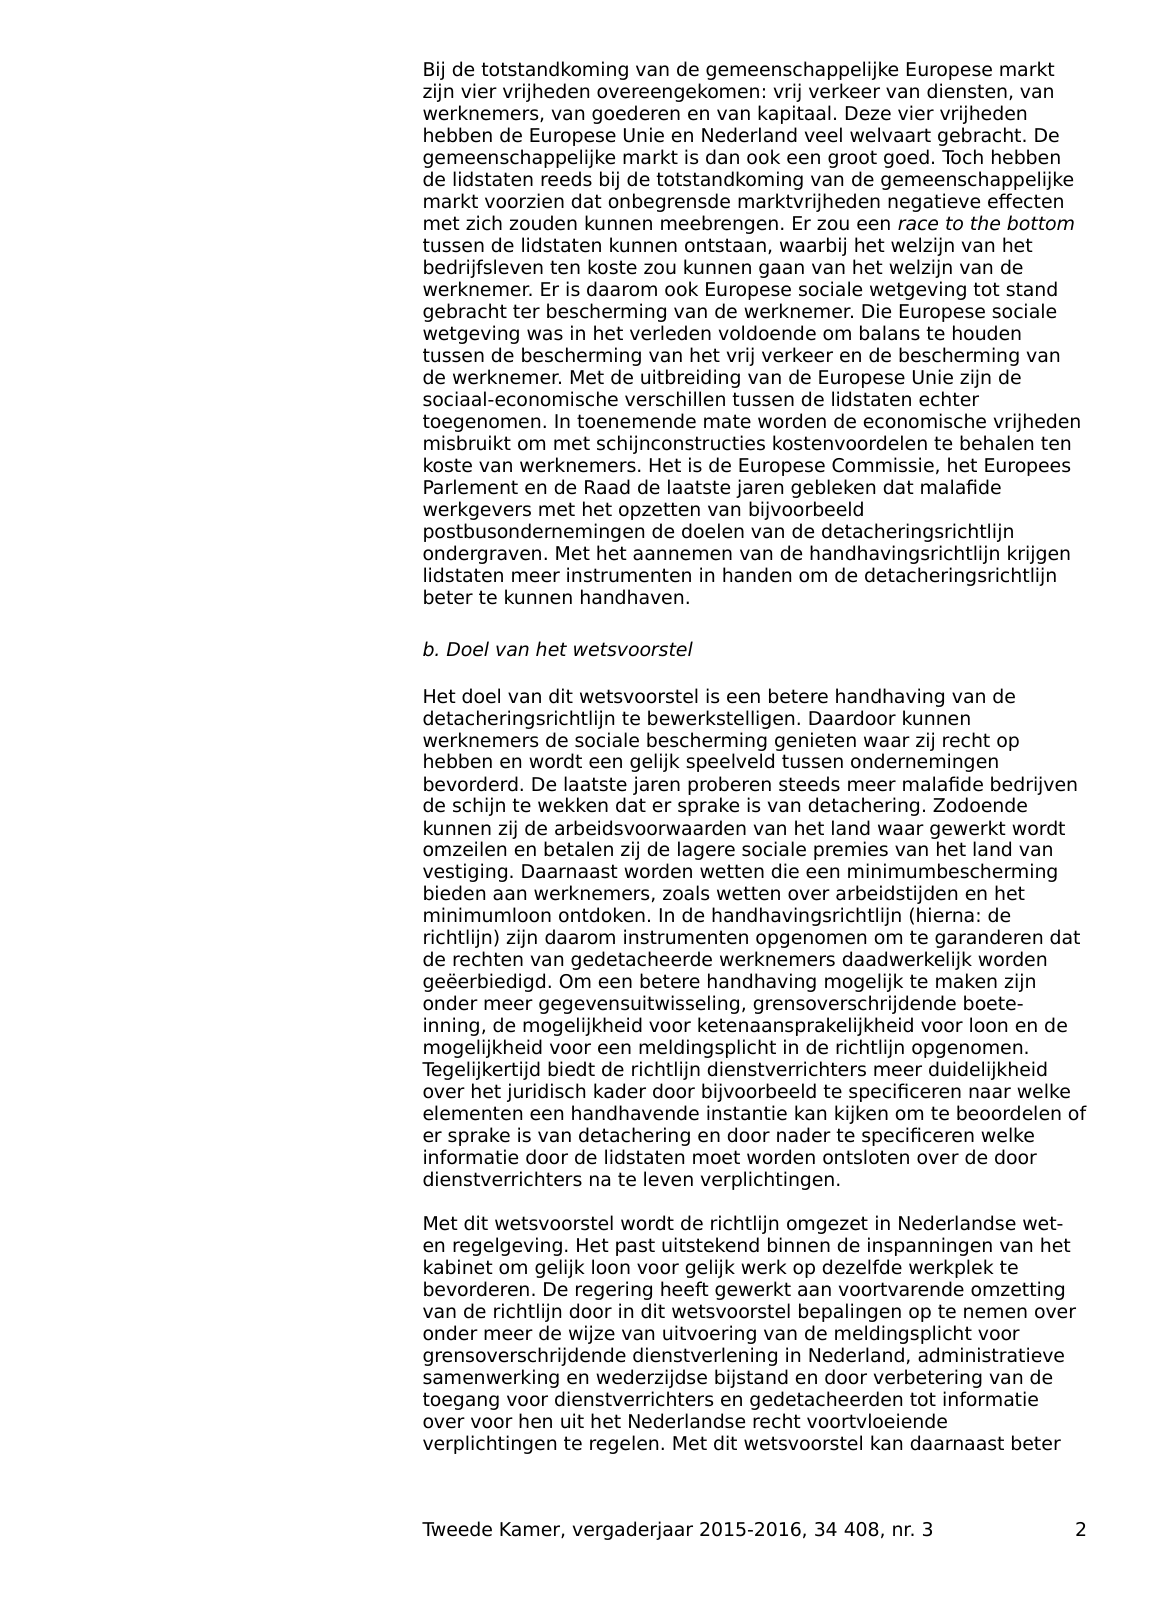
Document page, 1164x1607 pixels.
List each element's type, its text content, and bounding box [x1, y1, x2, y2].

text Bij de totstandkoming van de gemeenschappelijke Europese markt zijn vier vrijheden overeengekomen: vrij verkeer van diensten, van werknemers, van goederen en van kapitaal. Deze vier vrijheden hebben de Europese Unie en Nederland veel welvaart gebracht. De gemeenschappelijke markt is dan ook een groot goed. Toch hebben de lidstaten reeds bij de totstandkoming van de gemeenschappelijke markt voorzien dat onbegrensde marktvrijheden negatieve effecten met zich zouden kunnen meebrengen. Er zou een race to the bottom tussen de lidstaten kunnen ontstaan, waarbij het welzijn van het bedrijfsleven ten koste zou kunnen gaan van het welzijn van de werknemer. Er is daarom ook Europese sociale wetgeving tot stand gebracht ter bescherming van de werknemer. Die Europese sociale wetgeving was in het verleden voldoende om balans te houden tussen de bescherming van het vrij verkeer en de bescherming van de werknemer. Met de uitbreiding van de Europese Unie zijn de sociaal-economische verschillen tussen de lidstaten echter toegenomen. In toenemende mate worden de economische vrijheden misbruikt om met schijnconstructies kostenvoordelen te behalen ten koste van werknemers. Het is de Europese Commissie, het Europees Parlement en de Raad de laatste jaren gebleken dat malafide werkgevers met het opzetten van bijvoorbeeld postbusondernemingen de doelen van de detacheringsrichtlijn ondergraven. Met het aannemen van de handhavingsrichtlijn krijgen lidstaten meer instrumenten in handen om de detacheringsrichtlijn beter te kunnen handhaven. [422, 59, 1087, 608]
text Het doel van dit wetsvoorstel is een betere handhaving van de detacheringsrichtlijn te bewerkstelligen. Daardoor kunnen werknemers de sociale bescherming genieten waar zij recht op hebben en wordt een gelijk speelveld tussen ondernemingen bevorderd. De laatste jaren proberen steeds meer malafide bedrijven de schijn te wekken dat er sprake is van detachering. Zodoende kunnen zij de arbeidsvoorwaarden van het land waar gewerkt wordt omzeilen en betalen zij de lagere sociale premies van het land van vestiging. Daarnaast worden wetten die een minimumbescherming bieden aan werknemers, zoals wetten over arbeidstijden en het minimumloon ontdoken. In de handhavingsrichtlijn (hierna: de richtlijn) zijn daarom instrumenten opgenomen om te garanderen dat de rechten van gedetacheerde werknemers daadwerkelijk worden geëerbiedigd. Om een betere handhaving mogelijk te maken zijn onder meer gegevensuitwisseling, grensoverschrijdende boete-inning, de mogelijkheid voor ketenaansprakelijkheid voor loon en de mogelijkheid voor een meldingsplicht in de richtlijn opgenomen. Tegelijkertijd biedt de richtlijn dienstverrichters meer duidelijkheid over het juridisch kader door bijvoorbeeld te specificeren naar welke elementen een handhavende instantie kan kijken om te beoordelen of er sprake is van detachering en door nader te specificeren welke informatie door de lidstaten moet worden ontsloten over de door dienstverrichters na te leven verplichtingen. [422, 686, 1087, 1191]
subtitle b. Doel van het wetsvoorstel [422, 638, 1087, 661]
text Met dit wetsvoorstel wordt de richtlijn omgezet in Nederlandse wet- en regelgeving. Het past uitstekend binnen de inspanningen van het kabinet om gelijk loon voor gelijk werk op dezelfde werkplek te bevorderen. De regering heeft gewerkt aan voortvarende omzetting van de richtlijn door in dit wetsvoorstel bepalingen op te nemen over onder meer de wijze van uitvoering van de meldingsplicht voor grensoverschrijdende dienstverlening in Nederland, administratieve samenwerking en wederzijdse bijstand en door verbetering van de toegang voor dienstverrichters en gedetacheerden tot informatie over voor hen uit het Nederlandse recht voortvloeiende verplichtingen te regelen. Met dit wetsvoorstel kan daarnaast beter [422, 1213, 1087, 1455]
